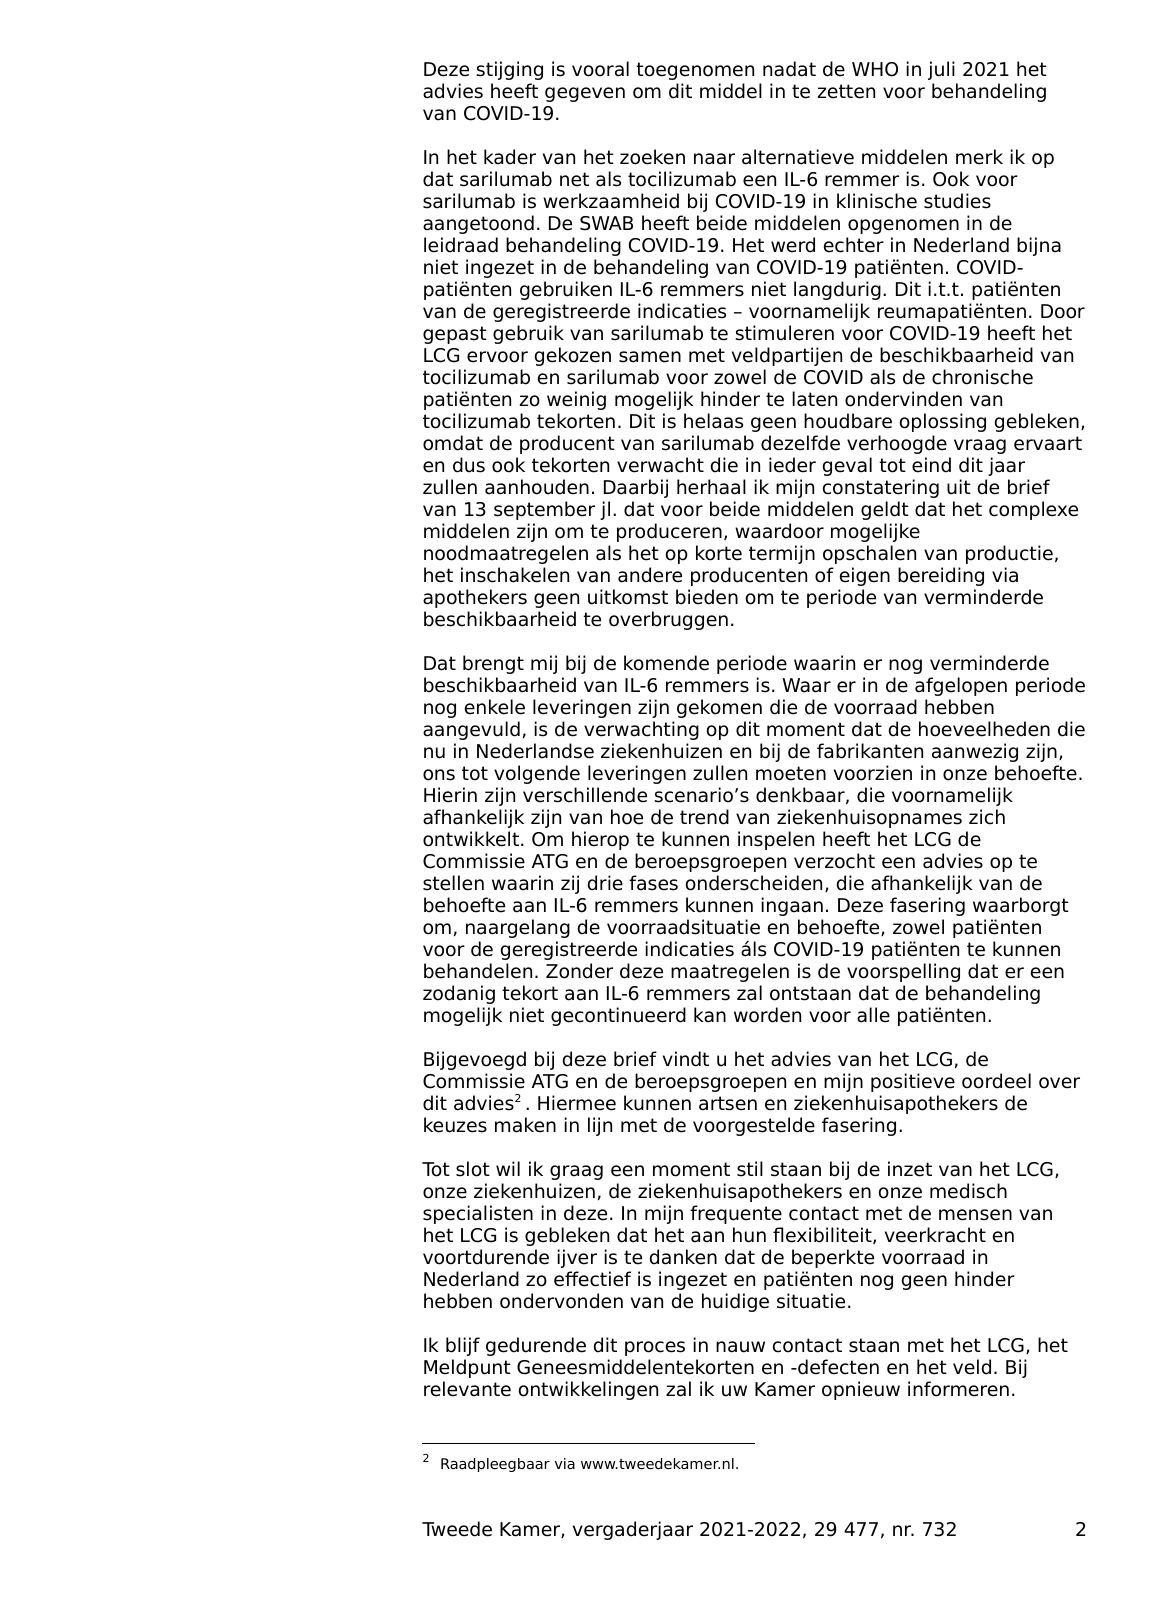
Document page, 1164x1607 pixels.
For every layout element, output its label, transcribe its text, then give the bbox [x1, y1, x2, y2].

text Tot slot wil ik graag een moment stil staan bij de inzet van het LCG, onze ziekenhuizen, de ziekenhuisapothekers en onze medisch specialisten in deze. In mijn frequente contact met de mensen van het LCG is gebleken dat het aan hun flexibiliteit, veerkracht en voortdurende ijver is te danken dat de beperkte voorraad in Nederland zo effectief is ingezet en patiënten nog geen hinder hebben ondervonden van de huidige situatie. [422, 1159, 1087, 1313]
text In het kader van het zoeken naar alternatieve middelen merk ik op dat sarilumab net als tocilizumab een IL-6 remmer is. Ook voor sarilumab is werkzaamheid bij COVID-19 in klinische studies aangetoond. De SWAB heeft beide middelen opgenomen in de leidraad behandeling COVID-19. Het werd echter in Nederland bijna niet ingezet in de behandeling van COVID-19 patiënten. COVID-patiënten gebruiken IL-6 remmers niet langdurig. Dit i.t.t. patiënten van de geregistreerde indicaties – voornamelijk reumapatiënten. Door gepast gebruik van sarilumab te stimuleren voor COVID-19 heeft het LCG ervoor gekozen samen met veldpartijen de beschikbaarheid van tocilizumab en sarilumab voor zowel de COVID als de chronische patiënten zo weinig mogelijk hinder te laten ondervinden van tocilizumab tekorten. Dit is helaas geen houdbare oplossing gebleken, omdat de producent van sarilumab dezelfde verhoogde vraag ervaart en dus ook tekorten verwacht die in ieder geval tot eind dit jaar zullen aanhouden. Daarbij herhaal ik mijn constatering uit de brief van 13 september jl. dat voor beide middelen geldt dat het complexe middelen zijn om te produceren, waardoor mogelijke noodmaatregelen als het op korte termijn opschalen van productie, het inschakelen van andere producenten of eigen bereiding via apothekers geen uitkomst bieden om te periode van verminderde beschikbaarheid te overbruggen. [422, 147, 1087, 631]
text Ik blijf gedurende dit proces in nauw contact staan met het LCG, het Meldpunt Geneesmiddelentekorten en -defecten en het veld. Bij relevante ontwikkelingen zal ik uw Kamer opnieuw informeren. [422, 1335, 1087, 1401]
text Deze stijging is vooral toegenomen nadat de WHO in juli 2021 het advies heeft gegeven om dit middel in te zetten voor behandeling van COVID-19. [422, 59, 1087, 125]
text Raadpleegbaar via www.tweedekamer.nl. [422, 1452, 1087, 1474]
text Dat brengt mij bij de komende periode waarin er nog verminderde beschikbaarheid van IL-6 remmers is. Waar er in de afgelopen periode nog enkele leveringen zijn gekomen die de voorraad hebben aangevuld, is de verwachting op dit moment dat de hoeveelheden die nu in Nederlandse ziekenhuizen en bij de fabrikanten aanwezig zijn, ons tot volgende leveringen zullen moeten voorzien in onze behoefte. Hierin zijn verschillende scenario’s denkbaar, die voornamelijk afhankelijk zijn van hoe de trend van ziekenhuisopnames zich ontwikkelt. Om hierop te kunnen inspelen heeft het LCG de Commissie ATG en de beroepsgroepen verzocht een advies op te stellen waarin zij drie fases onderscheiden, die afhankelijk van de behoefte aan IL-6 remmers kunnen ingaan. Deze fasering waarborgt om, naargelang de voorraadsituatie en behoefte, zowel patiënten voor de geregistreerde indicaties áls COVID-19 patiënten te kunnen behandelen. Zonder deze maatregelen is de voorspelling dat er een zodanig tekort aan IL-6 remmers zal ontstaan dat de behandeling mogelijk niet gecontinueerd kan worden voor alle patiënten. [422, 653, 1087, 1027]
text Bijgevoegd bij deze brief vindt u het advies van het LCG, de Commissie ATG en de beroepsgroepen en mijn positieve oordeel over dit advies. Hiermee kunnen artsen en ziekenhuisapothekers de keuzes maken in lijn met de voorgestelde fasering. [422, 1049, 1087, 1137]
